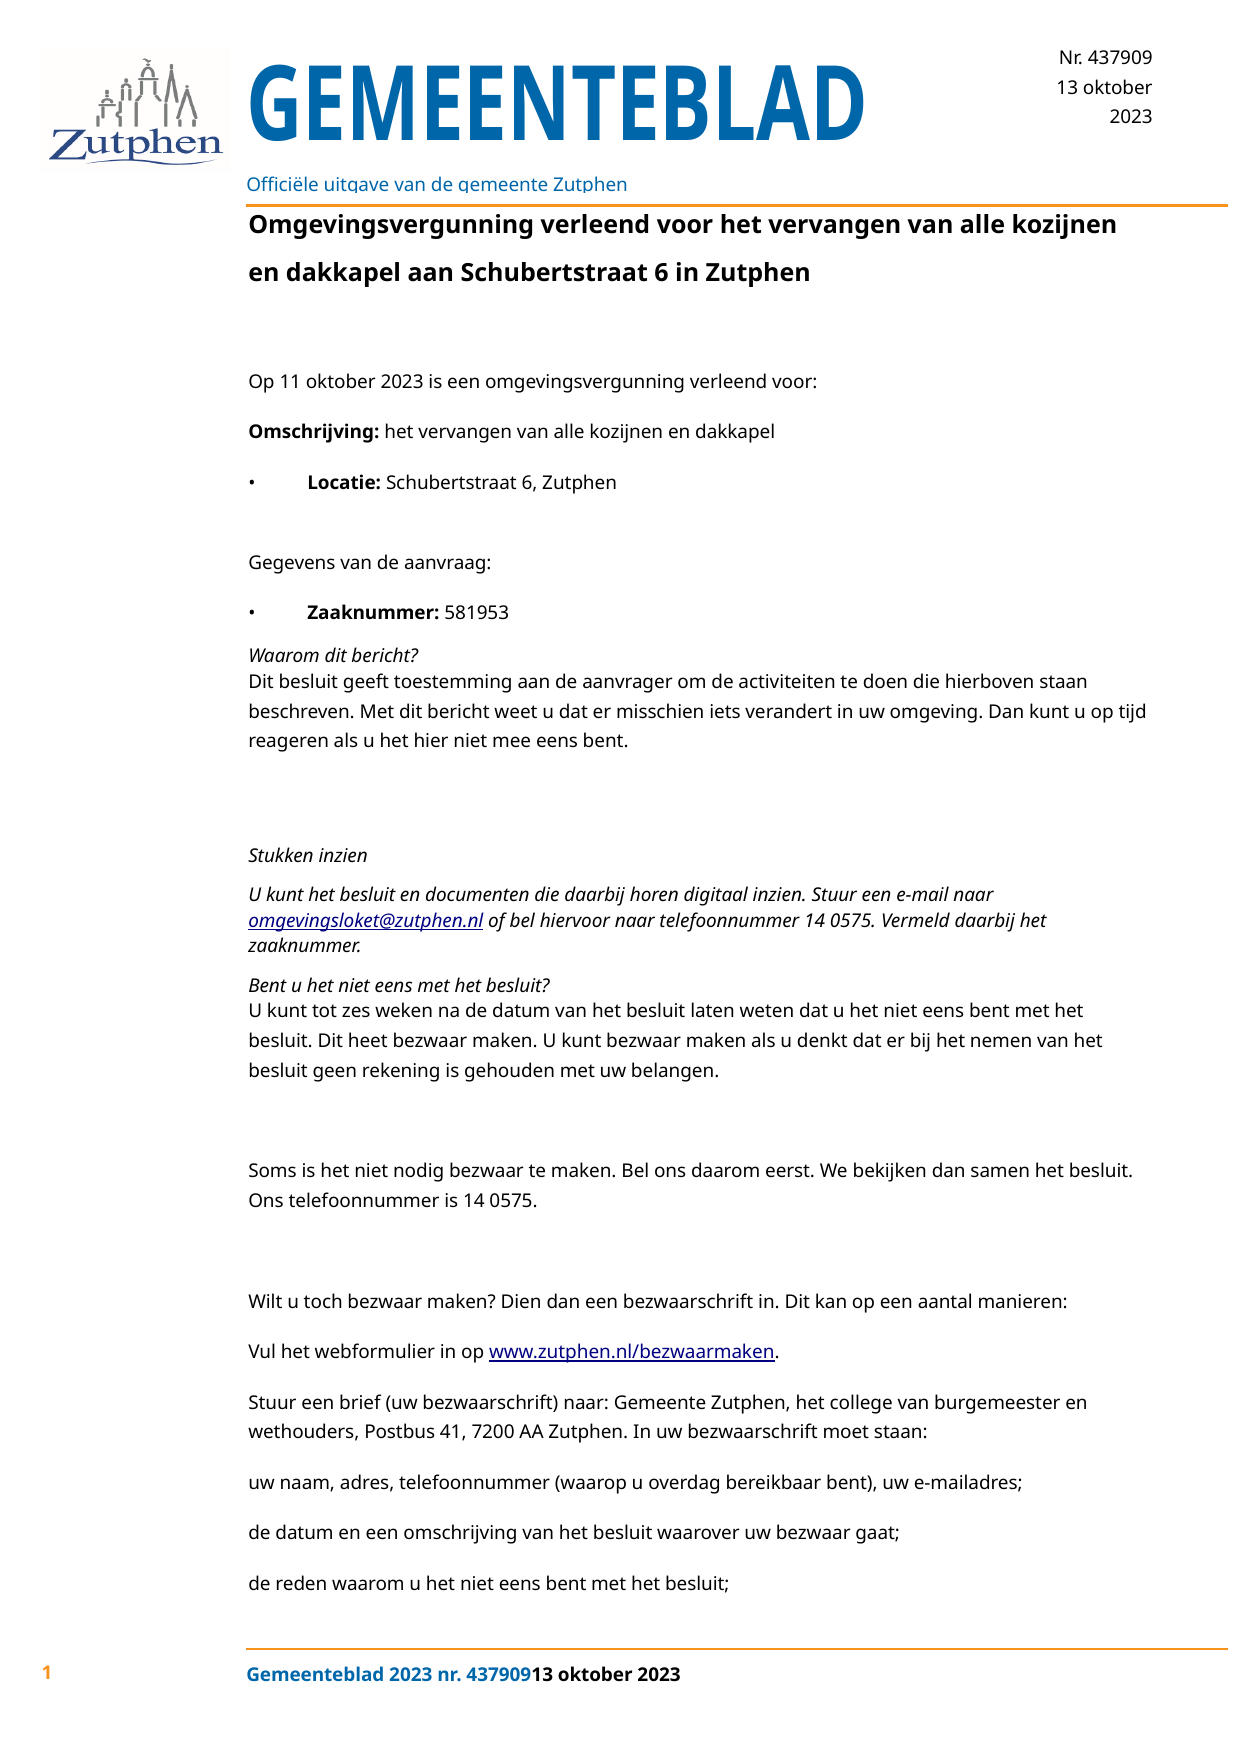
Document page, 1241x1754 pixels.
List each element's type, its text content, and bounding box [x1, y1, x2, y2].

text Stukken inzien [248, 842, 1152, 868]
text Op 11 oktober 2023 is een omgevingsvergunning verleend voor: [248, 368, 1152, 394]
text Omgevingsvergunning verleend voor het vervangen van alle kozijnen en dakkapel aan Schubertstraat 6 in Zutphen [248, 207, 1152, 288]
text Dit besluit geeft toestemming aan de aanvrager om de activiteiten te doen die hierboven staan beschreven. Met dit bericht weet u dat er misschien iets verandert in uw omgeving. Dan kunt u op tijd reageren als u het hier niet mee eens bent. [248, 668, 1152, 753]
list Locatie: Schubertstraat 6, Zutphen [248, 469, 1152, 495]
picture [41, 47, 231, 172]
text U kunt tot zes weken na de datum van het besluit laten weten dat u het niet eens bent met het besluit. Dit heet bezwaar maken. U kunt bezwaar maken als u denkt dat er bij het nemen van het besluit geen rekening is gehouden met uw belangen. [248, 998, 1152, 1083]
list Zaaknummer: 581953 [248, 599, 1152, 625]
text Omschrijving: het vervangen van alle kozijnen en dakkapel [248, 419, 1152, 444]
text de datum en een omschrijving van het besluit waarover uw bezwaar gaat; [248, 1519, 1152, 1545]
text Soms is het niet nodig bezwaar te maken. Bel ons daarom eerst. We bekijken dan samen het besluit. Ons telefoonnummer is 14 0575. [248, 1158, 1152, 1213]
text Waarom dit bericht? [248, 643, 1152, 668]
text Bent u het niet eens met het besluit? [248, 972, 1152, 998]
text U kunt het besluit en documenten die daarbij horen digitaal inzien. Stuur een e-mail naar omgevingsloket@zutphen.nl of bel hiervoor naar telefoonnummer 14 0575. Vermeld daarbij het zaaknummer. [248, 881, 1152, 958]
text uw naam, adres, telefoonnummer (waarop u overdag bereikbaar bent), uw e-mailadres; [248, 1469, 1152, 1495]
text Stuur een brief (uw bezwaarschrift) naar: Gemeente Zutphen, het college van burgemeester en wethouders, Postbus 41, 7200 AA Zutphen. In uw bezwaarschrift moet staan: [248, 1389, 1152, 1444]
text Vul het webformulier in op www.zutphen.nl/bezwaarmaken. [248, 1338, 1152, 1364]
text de reden waarom u het niet eens bent met het besluit; [248, 1570, 1152, 1596]
text Gegevens van de aanvraag: [248, 549, 1152, 575]
text Wilt u toch bezwaar maken? Dien dan een bezwaarschrift in. Dit kan op een aantal manieren: [248, 1288, 1152, 1314]
